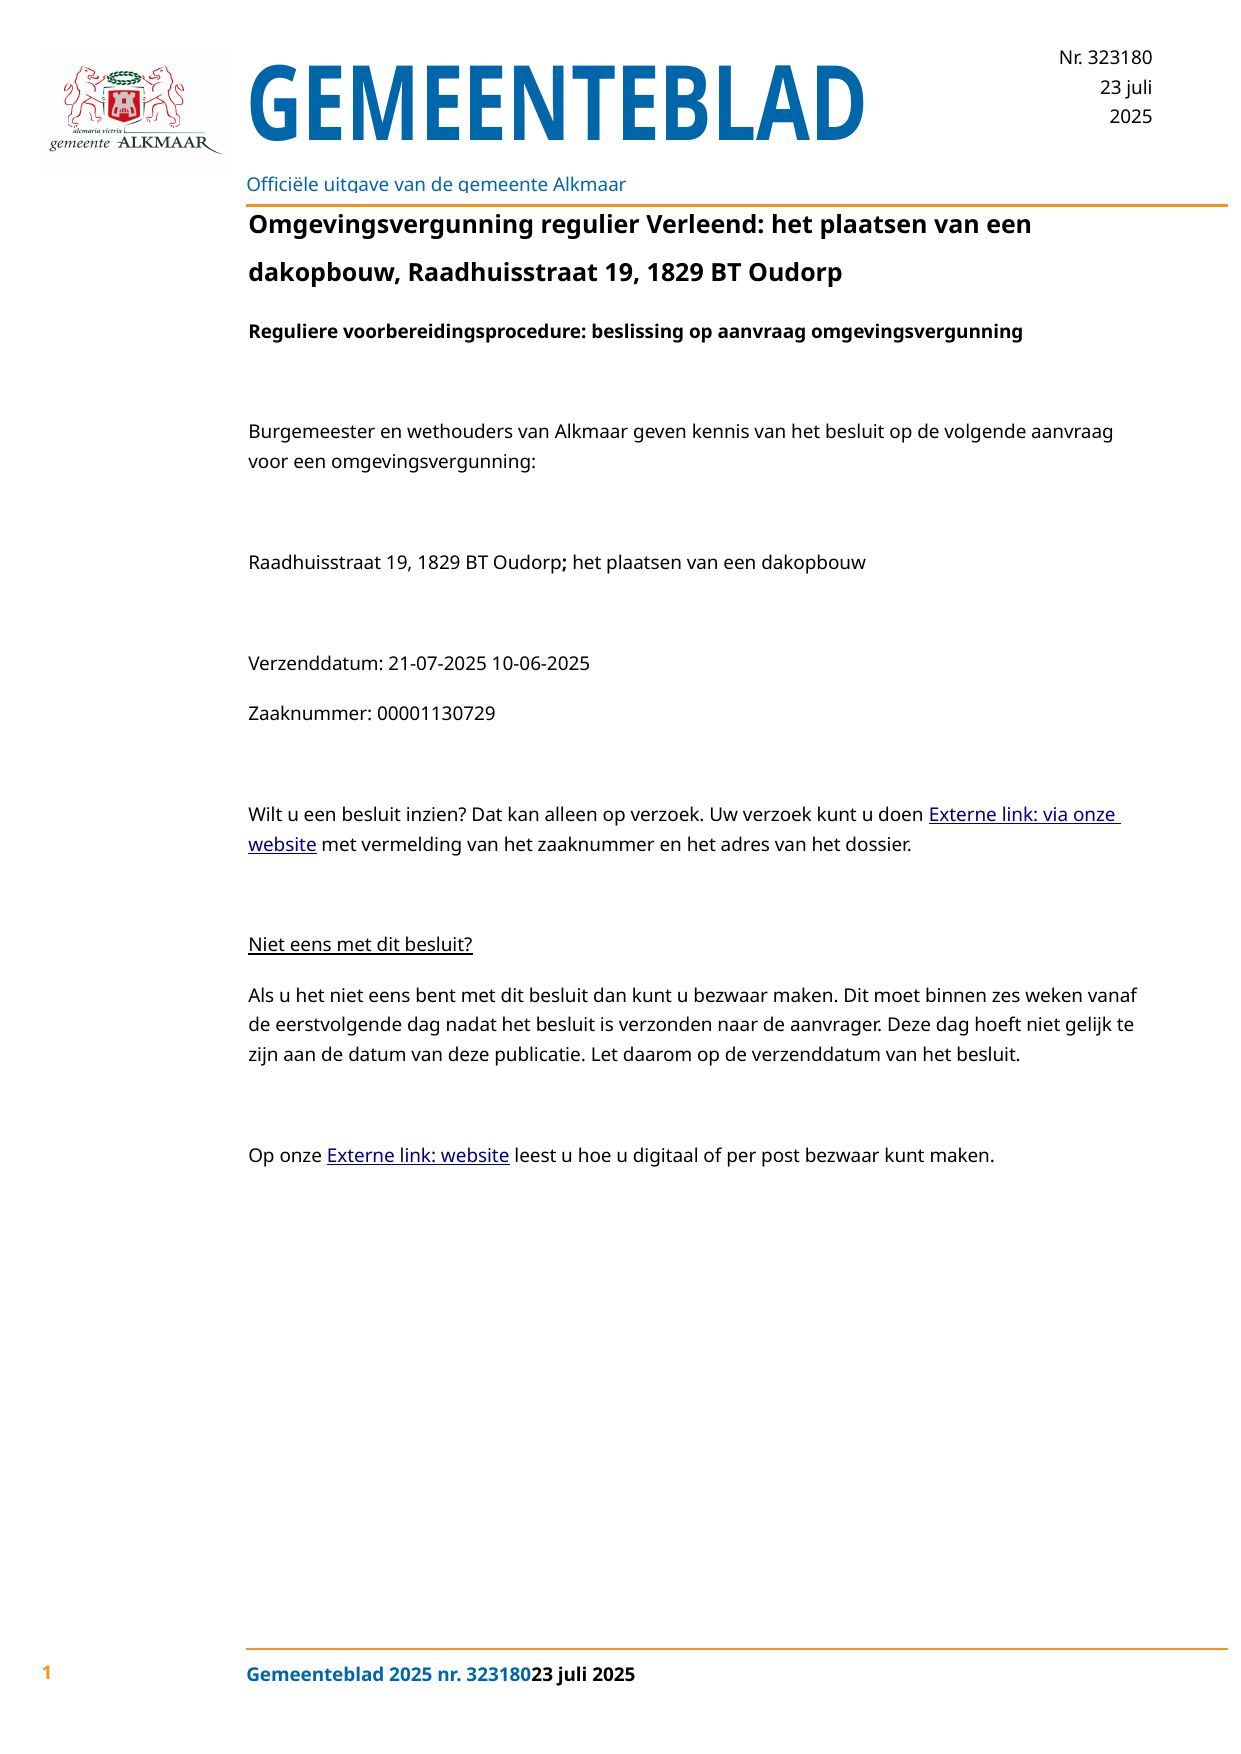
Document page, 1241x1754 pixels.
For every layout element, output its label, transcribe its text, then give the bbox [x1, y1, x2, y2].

text Verzenddatum: 21-07-2025 10-06-2025 [248, 650, 1152, 676]
text Op onze Externe link: website leest u hoe u digitaal of per post bezwaar kunt maken. [248, 1142, 1152, 1168]
picture [41, 47, 231, 172]
text Zaaknummer: 00001130729 [248, 700, 1152, 726]
text Reguliere voorbereidingsprocedure: beslissing op aanvraag omgevingsvergunning [248, 318, 1152, 344]
text Niet eens met dit besluit? [248, 932, 1152, 957]
text Omgevingsvergunning regulier Verleend: het plaatsen van een dakopbouw, Raadhuisstraat 19, 1829 BT Oudorp [248, 207, 1152, 288]
text Als u het niet eens bent met dit besluit dan kunt u bezwaar maken. Dit moet binnen zes weken vanaf de eerstvolgende dag nadat het besluit is verzonden naar de aanvrager. Deze dag hoeft niet gelijk te zijn aan de datum van deze publicatie. Let daarom op de verzenddatum van het besluit. [248, 982, 1152, 1067]
text Wilt u een besluit inzien? Dat kan alleen op verzoek. Uw verzoek kunt u doen Externe link: via onze website met vermelding van het zaaknummer en het adres van het dossier. [248, 801, 1152, 857]
text Burgemeester en wethouders van Alkmaar geven kennis van het besluit op de volgende aanvraag voor een omgevingsvergunning: [248, 419, 1152, 474]
text Raadhuisstraat 19, 1829 BT Oudorp; het plaatsen van een dakopbouw [248, 549, 1152, 575]
